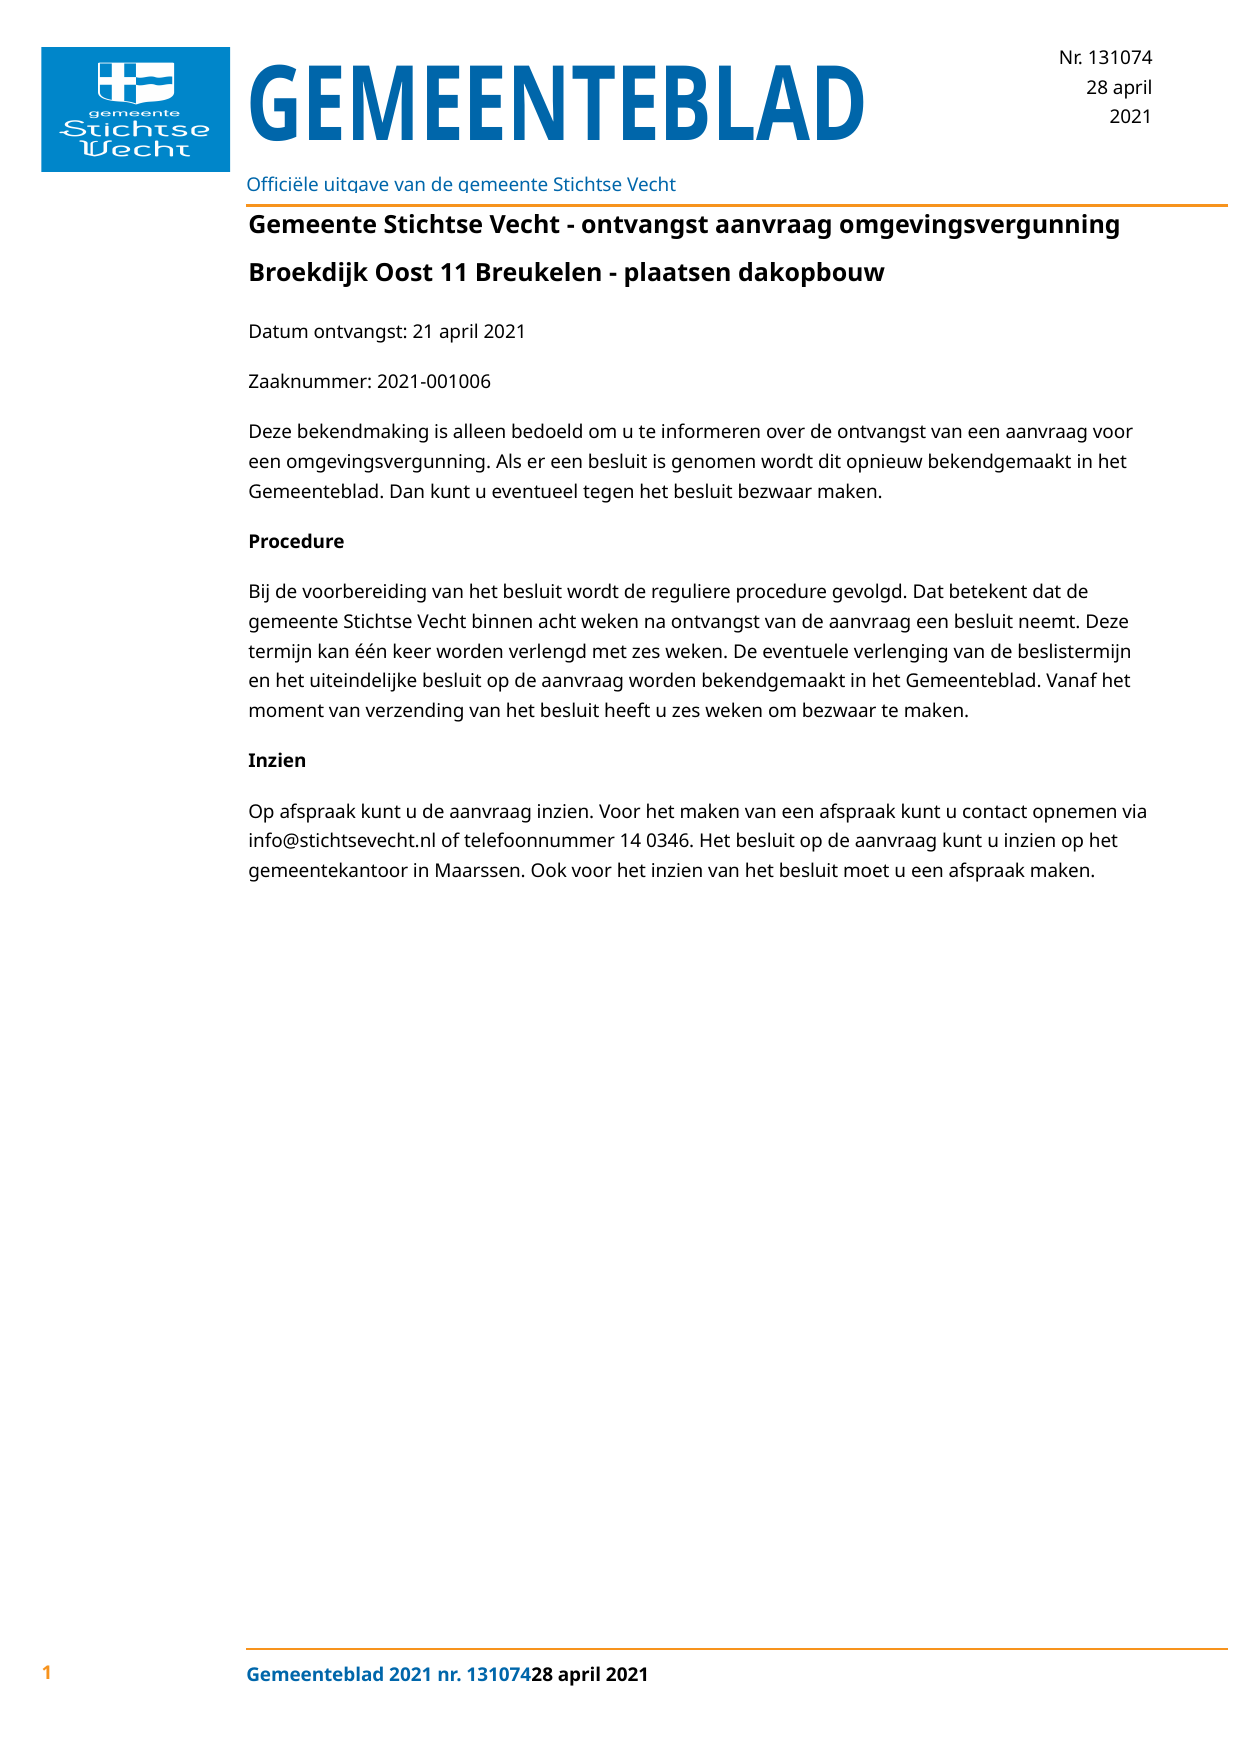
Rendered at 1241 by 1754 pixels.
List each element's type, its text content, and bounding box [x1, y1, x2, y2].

picture [137, 63, 174, 103]
text Gemeente Stichtse Vecht - ontvangst aanvraag omgevingsvergunning Broekdijk Oost 11 Breukelen - plaatsen dakopbouw [248, 207, 1152, 288]
text Zaaknummer: 2021-001006 [248, 368, 1152, 394]
text Deze bekendmaking is alleen bedoeld om u te informeren over de ontvangst van een aanvraag voor een omgevingsvergunning. Als er een besluit is genomen wordt dit opnieuw bekendgemaakt in het Gemeenteblad. Dan kunt u eventueel tegen het besluit bezwaar maken. [248, 419, 1152, 504]
text Inzien [248, 747, 1152, 773]
picture [99, 63, 135, 101]
text Op afspraak kunt u de aanvraag inzien. Voor het maken van een afspraak kunt u contact opnemen via info@stichtsevecht.nl of telefoonnummer 14 0346. Het besluit op de aanvraag kunt u inzien op het gemeentekantoor in Maarssen. Ook voor het inzien van het besluit moet u een afspraak maken. [248, 798, 1152, 883]
text Procedure [248, 528, 1152, 554]
text Bij de voorbereiding van het besluit wordt de reguliere procedure gevolgd. Dat betekent dat de gemeente Stichtse Vecht binnen acht weken na ontvangst van de aanvraag een besluit neemt. Deze termijn kan één keer worden verlengd met zes weken. De eventuele verlenging van de beslistermijn en het uiteindelijke besluit op de aanvraag worden bekendgemaakt in het Gemeenteblad. Vanaf het moment van verzending van het besluit heeft u zes weken om bezwaar te maken. [248, 579, 1152, 723]
text Datum ontvangst: 21 april 2021 [248, 318, 1152, 344]
